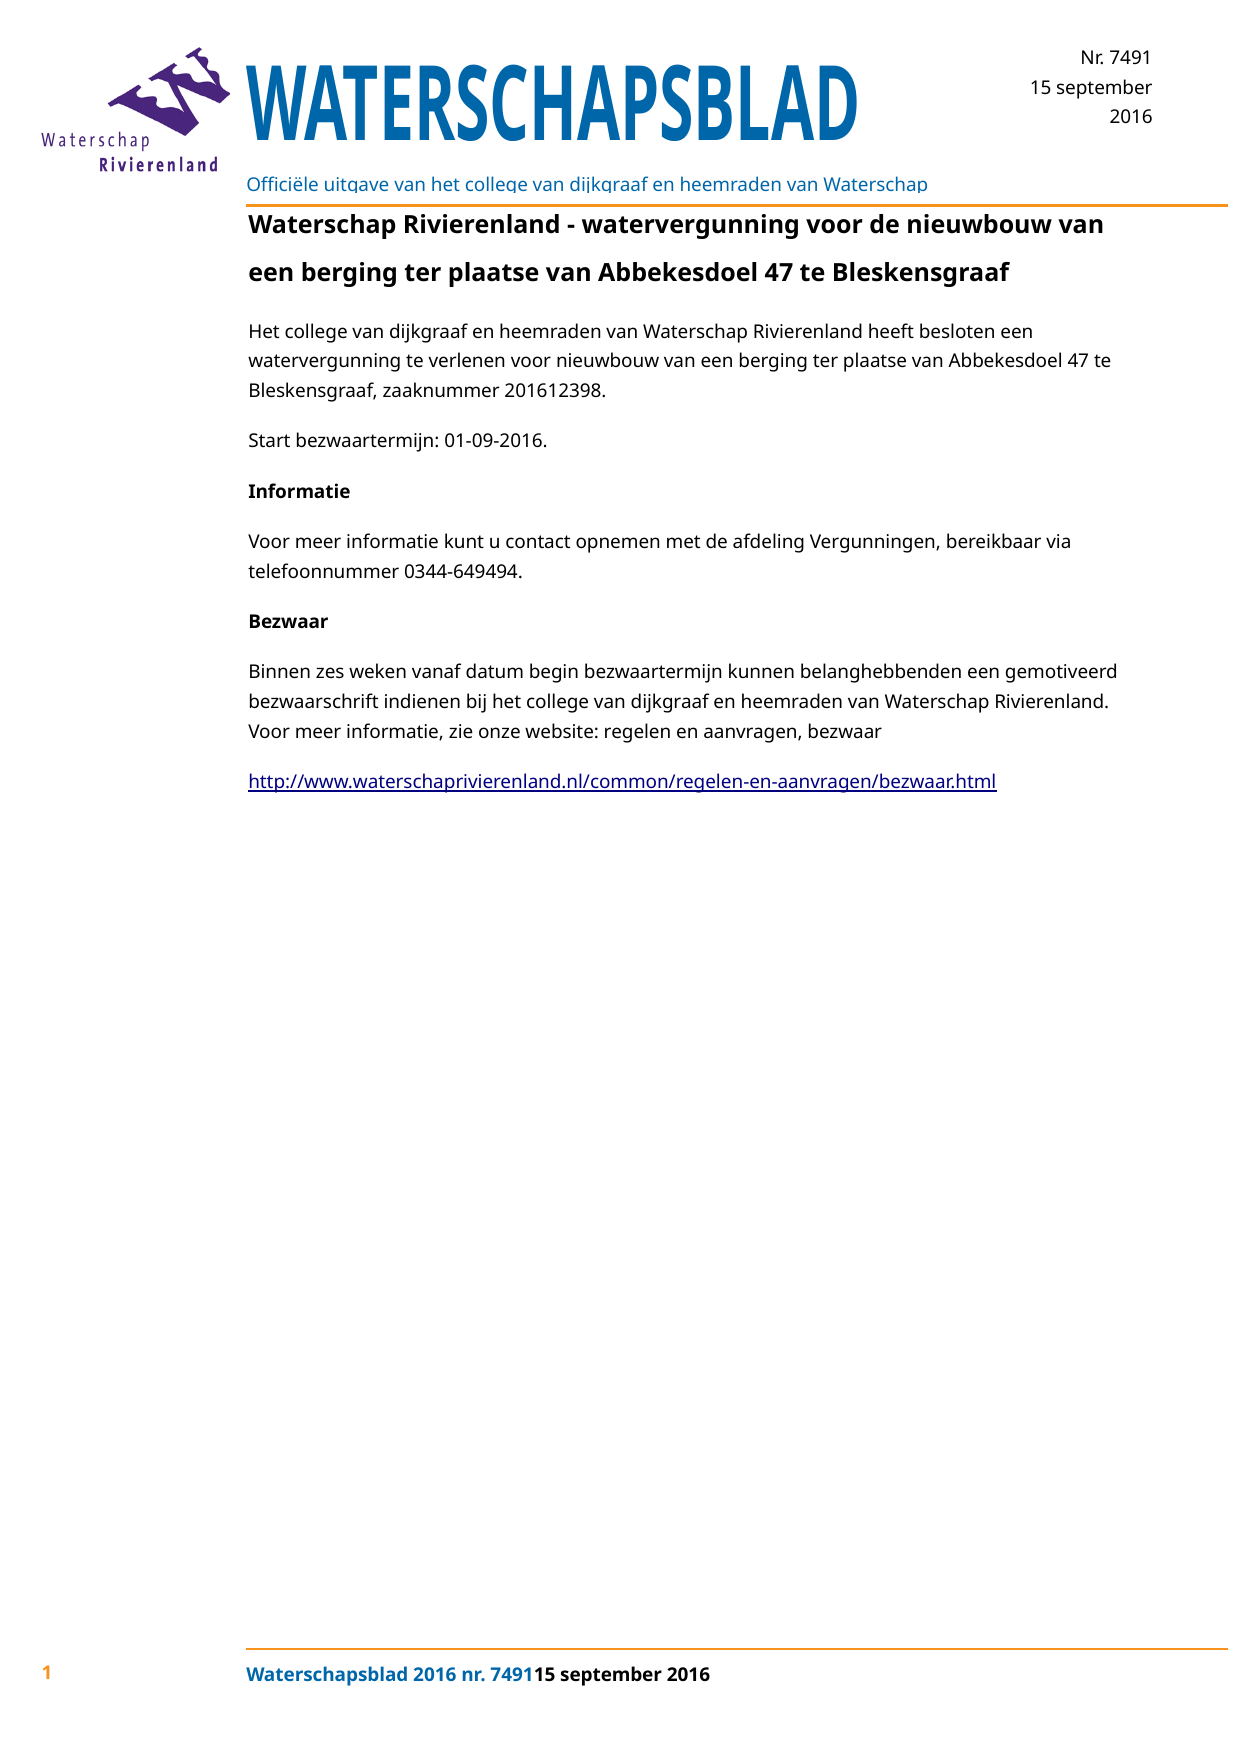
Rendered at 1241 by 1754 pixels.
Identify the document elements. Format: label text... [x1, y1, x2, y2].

text http://www.waterschaprivierenland.nl/common/regelen-en-aanvragen/bezwaar.html [248, 768, 1152, 794]
picture [41, 47, 231, 172]
text Informatie [248, 478, 1152, 504]
text Bezwaar [248, 608, 1152, 634]
text Het college van dijkgraaf en heemraden van Waterschap Rivierenland heeft besloten een watervergunning te verlenen voor nieuwbouw van een berging ter plaatse van Abbekesdoel 47 te Bleskensgraaf, zaaknummer 201612398. [248, 318, 1152, 403]
text Voor meer informatie kunt u contact opnemen met de afdeling Vergunningen, bereikbaar via telefoonnummer 0344-649494. [248, 528, 1152, 584]
text Start bezwaartermijn: 01-09-2016. [248, 427, 1152, 453]
text Binnen zes weken vanaf datum begin bezwaartermijn kunnen belanghebbenden een gemotiveerd bezwaarschrift indienen bij het college van dijkgraaf en heemraden van Waterschap Rivierenland. Voor meer informatie, zie onze website: regelen en aanvragen, bezwaar [248, 659, 1152, 744]
text Waterschap Rivierenland - watervergunning voor de nieuwbouw van een berging ter plaatse van Abbekesdoel 47 te Bleskensgraaf [248, 207, 1152, 288]
